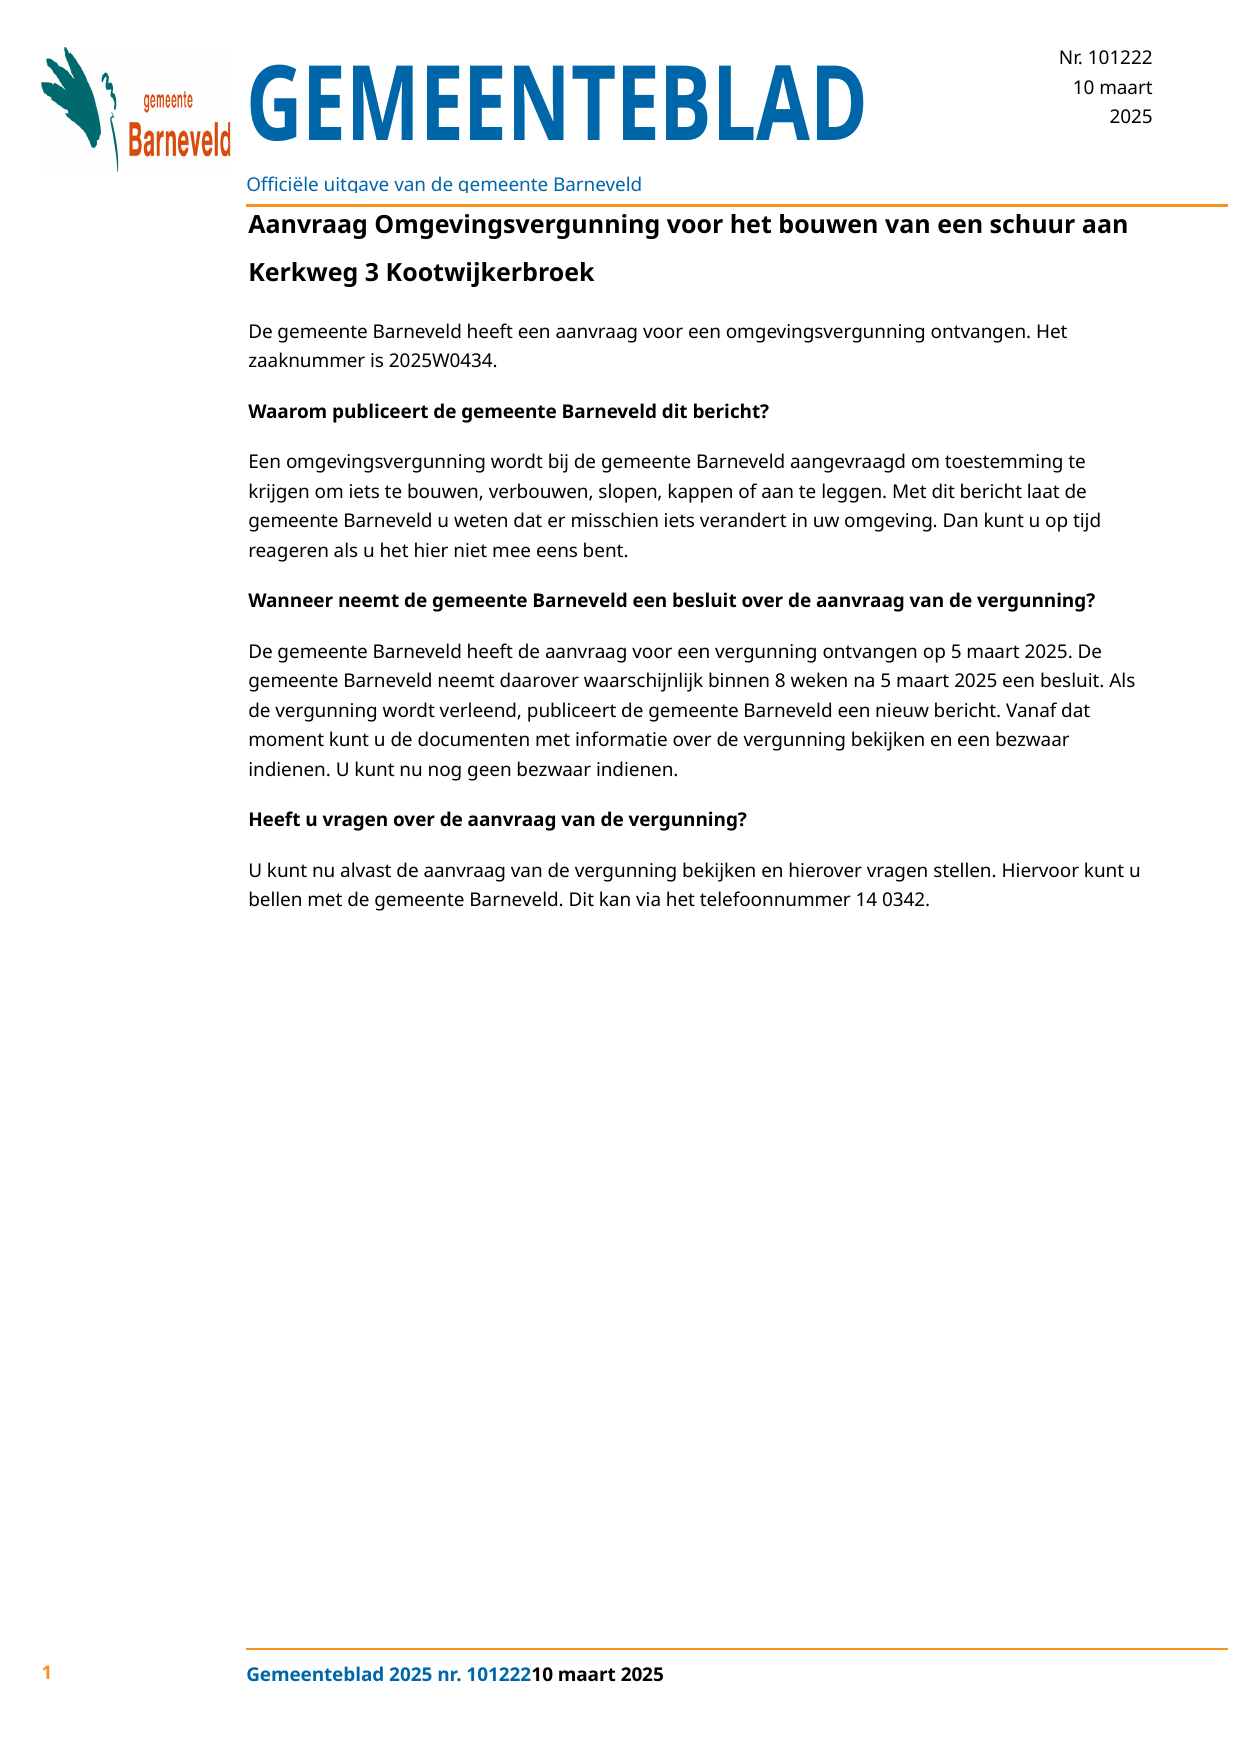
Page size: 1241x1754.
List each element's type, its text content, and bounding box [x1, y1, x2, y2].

text Wanneer neemt de gemeente Barneveld een besluit over de aanvraag van de vergunning? [248, 587, 1152, 613]
text Aanvraag Omgevingsvergunning voor het bouwen van een schuur aan Kerkweg 3 Kootwijkerbroek [248, 207, 1152, 288]
text Heeft u vragen over de aanvraag van de vergunning? [248, 807, 1152, 832]
picture [41, 47, 231, 172]
text Waarom publiceert de gemeente Barneveld dit bericht? [248, 398, 1152, 424]
text De gemeente Barneveld heeft een aanvraag voor een omgevingsvergunning ontvangen. Het zaaknummer is 2025W0434. [248, 318, 1152, 373]
text De gemeente Barneveld heeft de aanvraag voor een vergunning ontvangen op 5 maart 2025. De gemeente Barneveld neemt daarover waarschijnlijk binnen 8 weken na 5 maart 2025 een besluit. Als de vergunning wordt verleend, publiceert de gemeente Barneveld een nieuw bericht. Vanaf dat moment kunt u de documenten met informatie over de vergunning bekijken en een bezwaar indienen. U kunt nu nog geen bezwaar indienen. [248, 638, 1152, 782]
text U kunt nu alvast de aanvraag van de vergunning bekijken en hierover vragen stellen. Hiervoor kunt u bellen met de gemeente Barneveld. Dit kan via het telefoonnummer 14 0342. [248, 857, 1152, 912]
text Een omgevingsvergunning wordt bij de gemeente Barneveld aangevraagd om toestemming te krijgen om iets te bouwen, verbouwen, slopen, kappen of aan te leggen. Met dit bericht laat de gemeente Barneveld u weten dat er misschien iets verandert in uw omgeving. Dan kunt u op tijd reageren als u het hier niet mee eens bent. [248, 448, 1152, 563]
